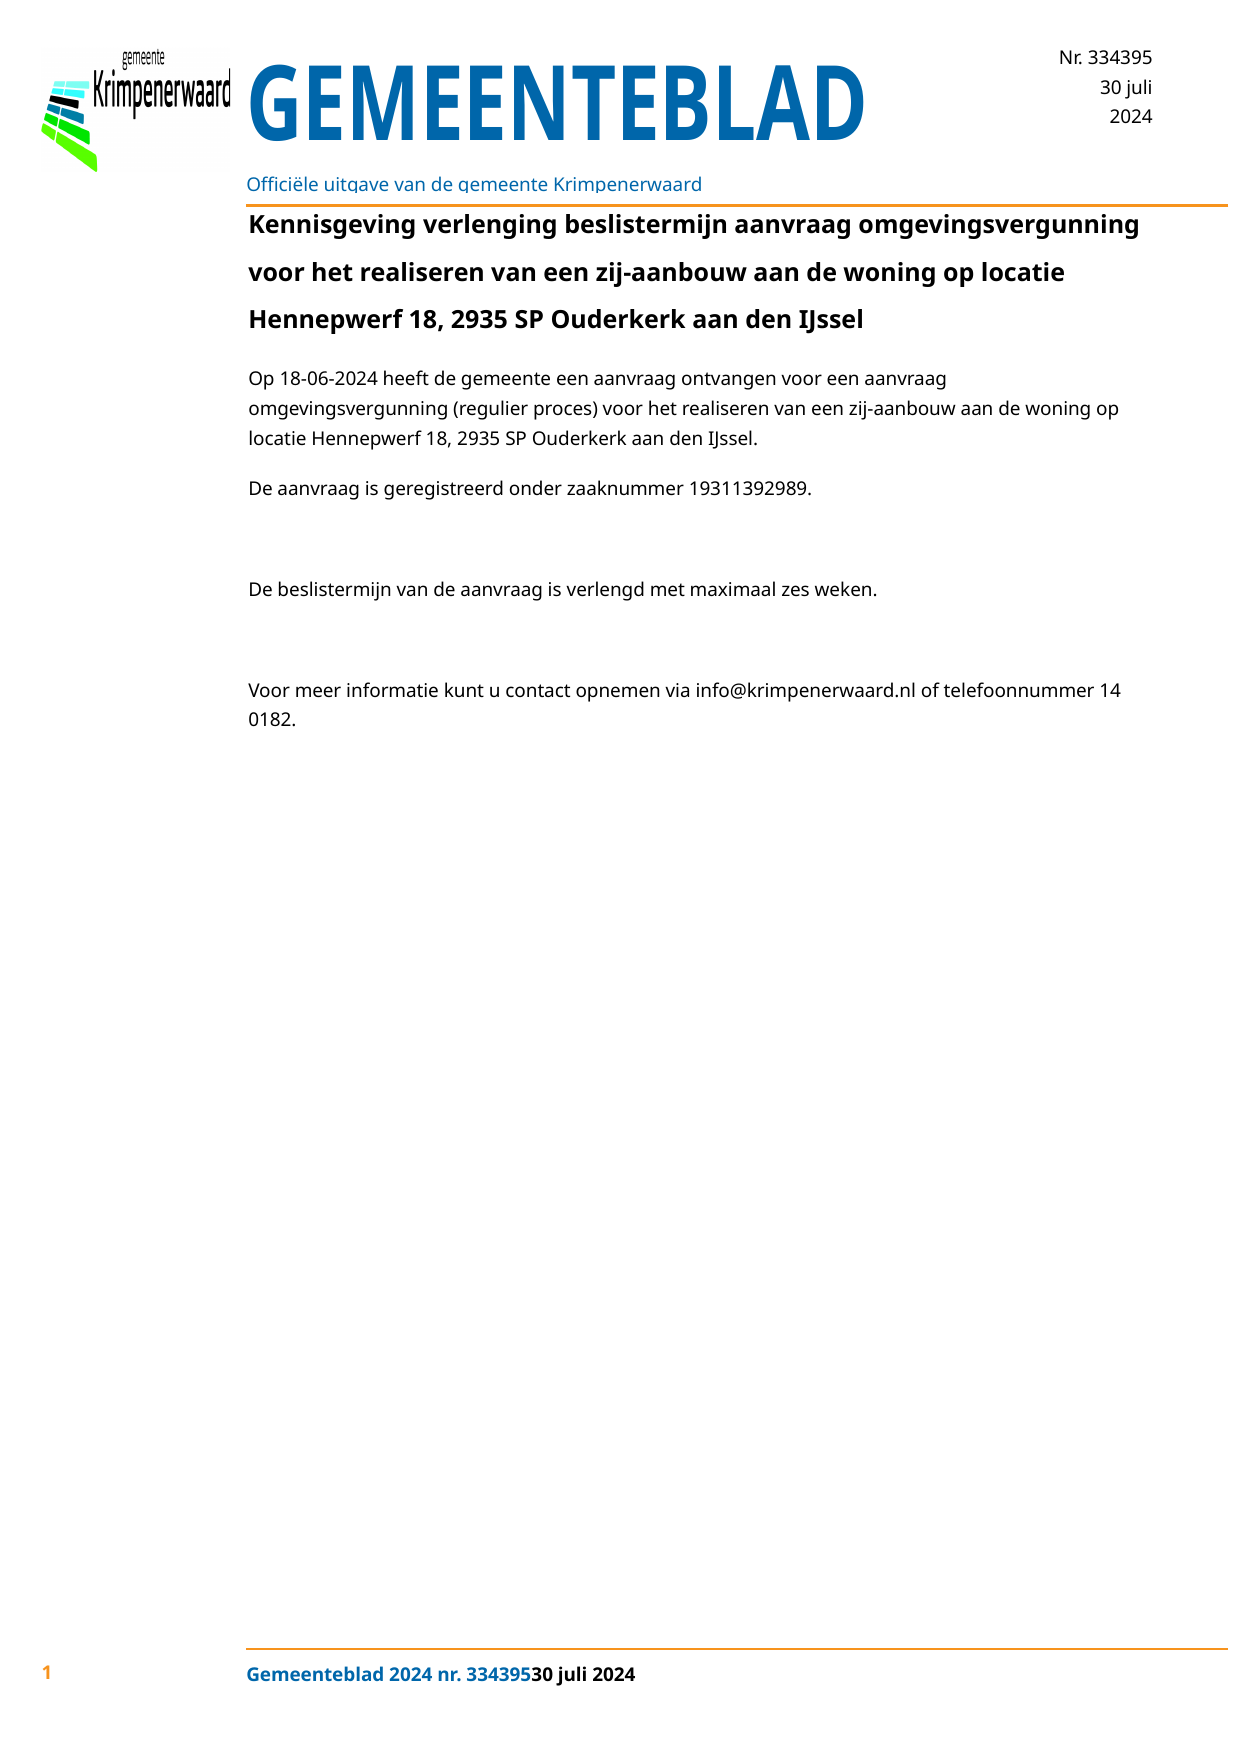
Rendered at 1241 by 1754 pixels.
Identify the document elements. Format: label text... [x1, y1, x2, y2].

text De aanvraag is geregistreerd onder zaaknummer 19311392989. [248, 475, 1152, 501]
text Kennisgeving verlenging beslistermijn aanvraag omgevingsvergunning voor het realiseren van een zij-aanbouw aan de woning op locatie Hennepwerf 18, 2935 SP Ouderkerk aan den IJssel [248, 207, 1152, 336]
text Op 18-06-2024 heeft de gemeente een aanvraag ontvangen voor een aanvraag omgevingsvergunning (regulier proces) voor het realiseren van een zij-aanbouw aan de woning op locatie Hennepwerf 18, 2935 SP Ouderkerk aan den IJssel. [248, 366, 1152, 450]
picture [41, 47, 231, 172]
text De beslistermijn van de aanvraag is verlengd met maximaal zes weken. [248, 576, 1152, 602]
text Voor meer informatie kunt u contact opnemen via info@krimpenerwaard.nl of telefoonnummer 14 0182. [248, 677, 1152, 732]
